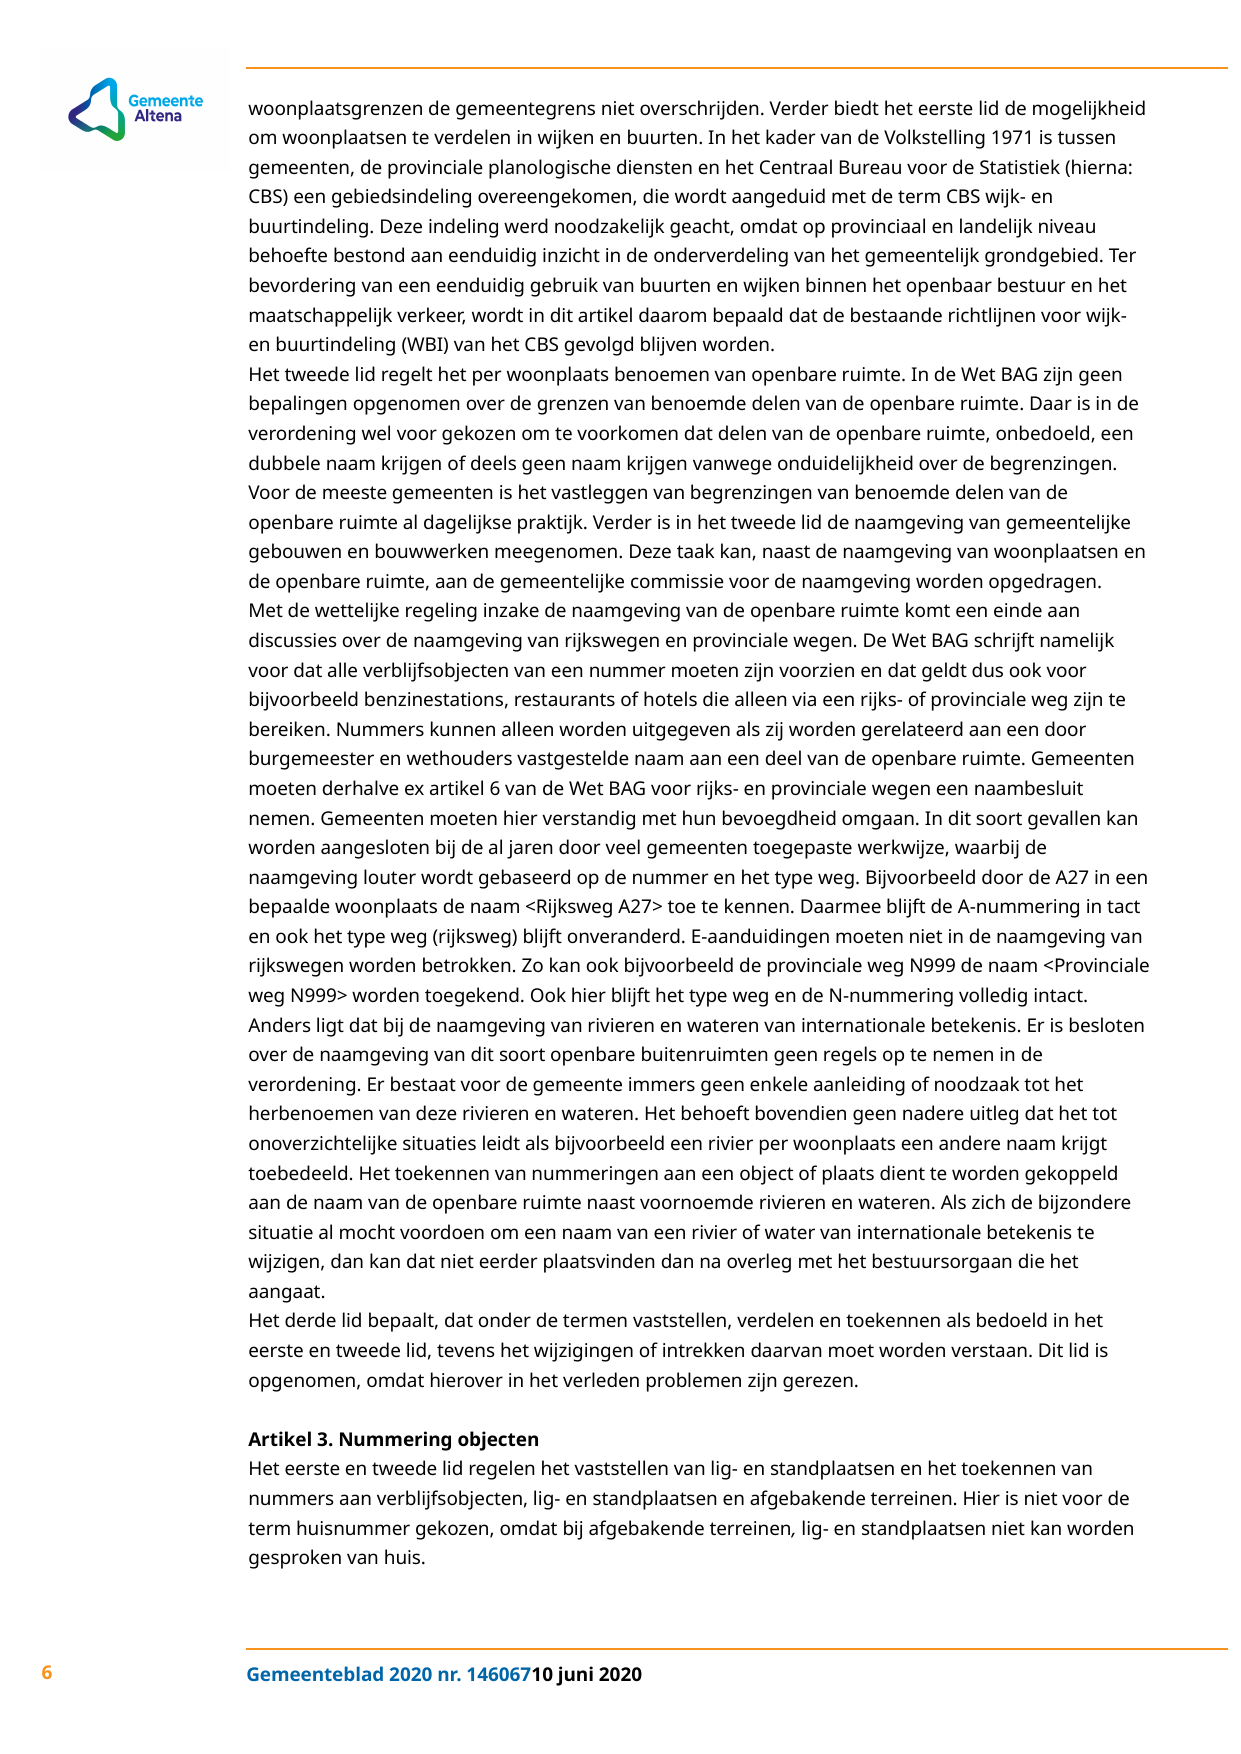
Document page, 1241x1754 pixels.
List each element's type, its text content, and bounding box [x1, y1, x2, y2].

picture [41, 47, 231, 172]
text Het eerste en tweede lid regelen het vaststellen van lig- en standplaatsen en het toekennen van nummers aan verblijfsobjecten, lig- en standplaatsen en afgebakende terreinen. Hier is niet voor de term huisnummer gekozen, omdat bij afgebakende terreinen, lig- en standplaatsen niet kan worden gesproken van huis. [248, 1456, 1152, 1570]
text Anders ligt dat bij de naamgeving van rivieren en wateren van internationale betekenis. Er is besloten over de naamgeving van dit soort openbare buitenruimten geen regels op te nemen in de verordening. Er bestaat voor de gemeente immers geen enkele aanleiding of noodzaak tot het herbenoemen van deze rivieren en wateren. Het behoeft bovendien geen nadere uitleg dat het tot onoverzichtelijke situaties leidt als bijvoorbeeld een rivier per woonplaats een andere naam krijgt toebedeeld. Het toekennen van nummeringen aan een object of plaats dient te worden gekoppeld aan de naam van de openbare ruimte naast voornoemde rivieren en wateren. Als zich de bijzondere situatie al mocht voordoen om een naam van een rivier of water van internationale betekenis te wijzigen, dan kan dat niet eerder plaatsvinden dan na overleg met het bestuursorgaan die het aangaat. [248, 1012, 1152, 1304]
text Met de wettelijke regeling inzake de naamgeving van de openbare ruimte komt een einde aan discussies over de naamgeving van rijkswegen en provinciale wegen. De Wet BAG schrijft namelijk voor dat alle verblijfsobjecten van een nummer moeten zijn voorzien en dat geldt dus ook voor bijvoorbeeld benzinestations, restaurants of hotels die alleen via een rijks- of provinciale weg zijn te bereiken. Nummers kunnen alleen worden uitgegeven als zij worden gerelateerd aan een door burgemeester en wethouders vastgestelde naam aan een deel van de openbare ruimte. Gemeenten moeten derhalve ex artikel 6 van de Wet BAG voor rijks- en provinciale wegen een naambesluit nemen. Gemeenten moeten hier verstandig met hun bevoegdheid omgaan. In dit soort gevallen kan worden aangesloten bij de al jaren door veel gemeenten toegepaste werkwijze, waarbij de naamgeving louter wordt gebaseerd op de nummer en het type weg. Bijvoorbeeld door de A27 in een bepaalde woonplaats de naam <Rijksweg A27> toe te kennen. Daarmee blijft de A-nummering in tact en ook het type weg (rijksweg) blijft onveranderd. E-aanduidingen moeten niet in de naamgeving van rijkswegen worden betrokken. Zo kan ook bijvoorbeeld de provinciale weg N999 de naam <Provinciale weg N999> worden toegekend. Ook hier blijft het type weg en de N-nummering volledig intact. [248, 598, 1152, 1008]
text woonplaatsgrenzen de gemeentegrens niet overschrijden. Verder biedt het eerste lid de mogelijkheid om woonplaatsen te verdelen in wijken en buurten. In het kader van de Volkstelling 1971 is tussen gemeenten, de provinciale planologische diensten en het Centraal Bureau voor de Statistiek (hierna: CBS) een gebiedsindeling overeengekomen, die wordt aangeduid met de term CBS wijk- en buurtindeling. Deze indeling werd noodzakelijk geacht, omdat op provinciaal en landelijk niveau behoefte bestond aan eenduidig inzicht in de onderverdeling van het gemeentelijk grondgebied. Ter bevordering van een eenduidig gebruik van buurten en wijken binnen het openbaar bestuur en het maatschappelijk verkeer, wordt in dit artikel daarom bepaald dat de bestaande richtlijnen voor wijk- en buurtindeling (WBI) van het CBS gevolgd blijven worden. [248, 95, 1152, 357]
text Artikel 3. Nummering objecten [248, 1426, 1152, 1452]
text Het tweede lid regelt het per woonplaats benoemen van openbare ruimte. In de Wet BAG zijn geen bepalingen opgenomen over de grenzen van benoemde delen van de openbare ruimte. Daar is in de verordening wel voor gekozen om te voorkomen dat delen van de openbare ruimte, onbedoeld, een dubbele naam krijgen of deels geen naam krijgen vanwege onduidelijkheid over de begrenzingen. Voor de meeste gemeenten is het vastleggen van begrenzingen van benoemde delen van de openbare ruimte al dagelijkse praktijk. Verder is in het tweede lid de naamgeving van gemeentelijke gebouwen en bouwwerken meegenomen. Deze taak kan, naast de naamgeving van woonplaatsen en de openbare ruimte, aan de gemeentelijke commissie voor de naamgeving worden opgedragen. [248, 361, 1152, 594]
text Het derde lid bepaalt, dat onder de termen vaststellen, verdelen en toekennen als bedoeld in het eerste en tweede lid, tevens het wijzigingen of intrekken daarvan moet worden verstaan. Dit lid is opgenomen, omdat hierover in het verleden problemen zijn gerezen. [248, 1308, 1152, 1393]
